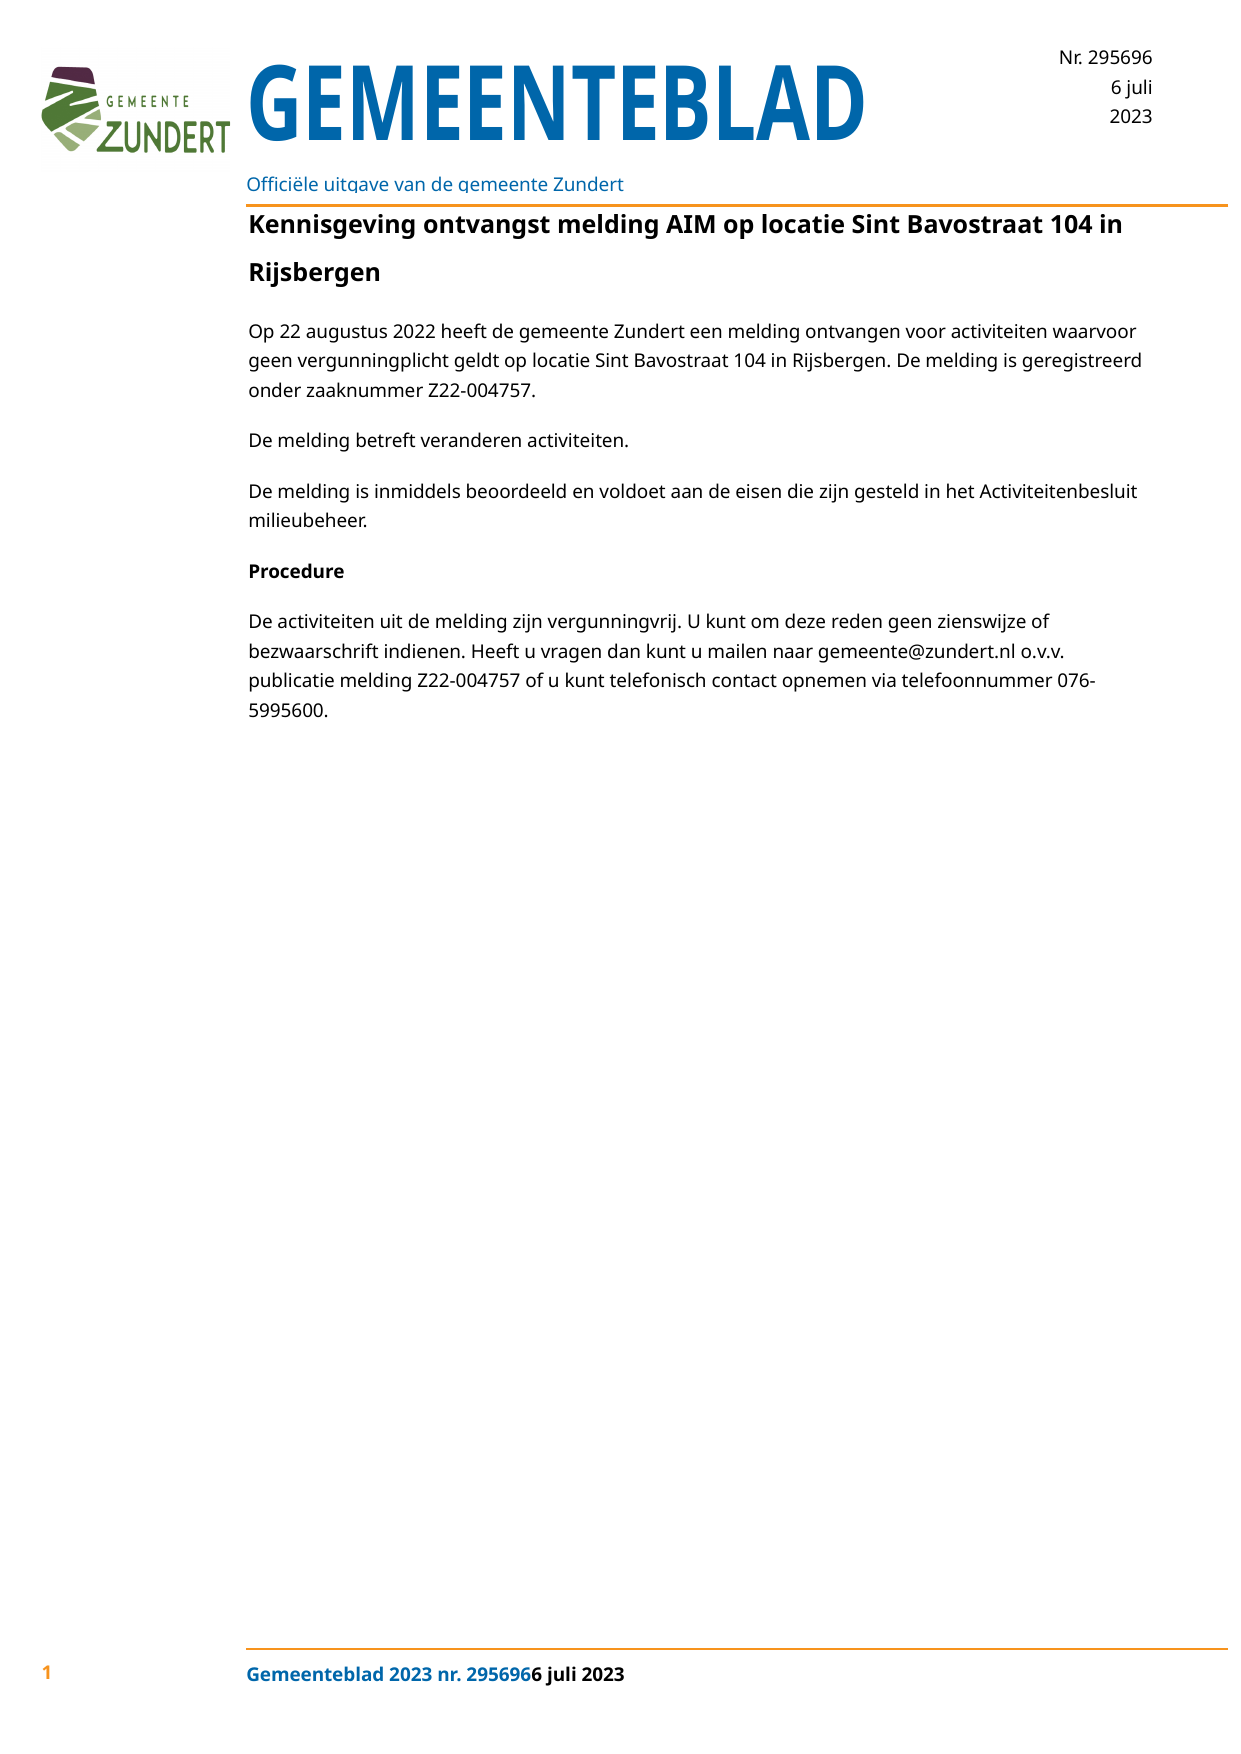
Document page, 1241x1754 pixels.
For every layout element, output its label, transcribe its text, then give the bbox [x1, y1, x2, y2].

text Op 22 augustus 2022 heeft de gemeente Zundert een melding ontvangen voor activiteiten waarvoor geen vergunningplicht geldt op locatie Sint Bavostraat 104 in Rijsbergen. De melding is geregistreerd onder zaaknummer Z22-004757. [248, 318, 1152, 403]
text De activiteiten uit de melding zijn vergunningvrij. U kunt om deze reden geen zienswijze of bezwaarschrift indienen. Heeft u vragen dan kunt u mailen naar gemeente@zundert.nl o.v.v. publicatie melding Z22-004757 of u kunt telefonisch contact opnemen via telefoonnummer 076-5995600. [248, 608, 1152, 723]
text Procedure [248, 558, 1152, 584]
text De melding betreft veranderen activiteiten. [248, 427, 1152, 453]
text De melding is inmiddels beoordeeld en voldoet aan de eisen die zijn gesteld in het Activiteitenbesluit milieubeheer. [248, 478, 1152, 533]
picture [41, 47, 231, 172]
text Kennisgeving ontvangst melding AIM op locatie Sint Bavostraat 104 in Rijsbergen [248, 207, 1152, 288]
